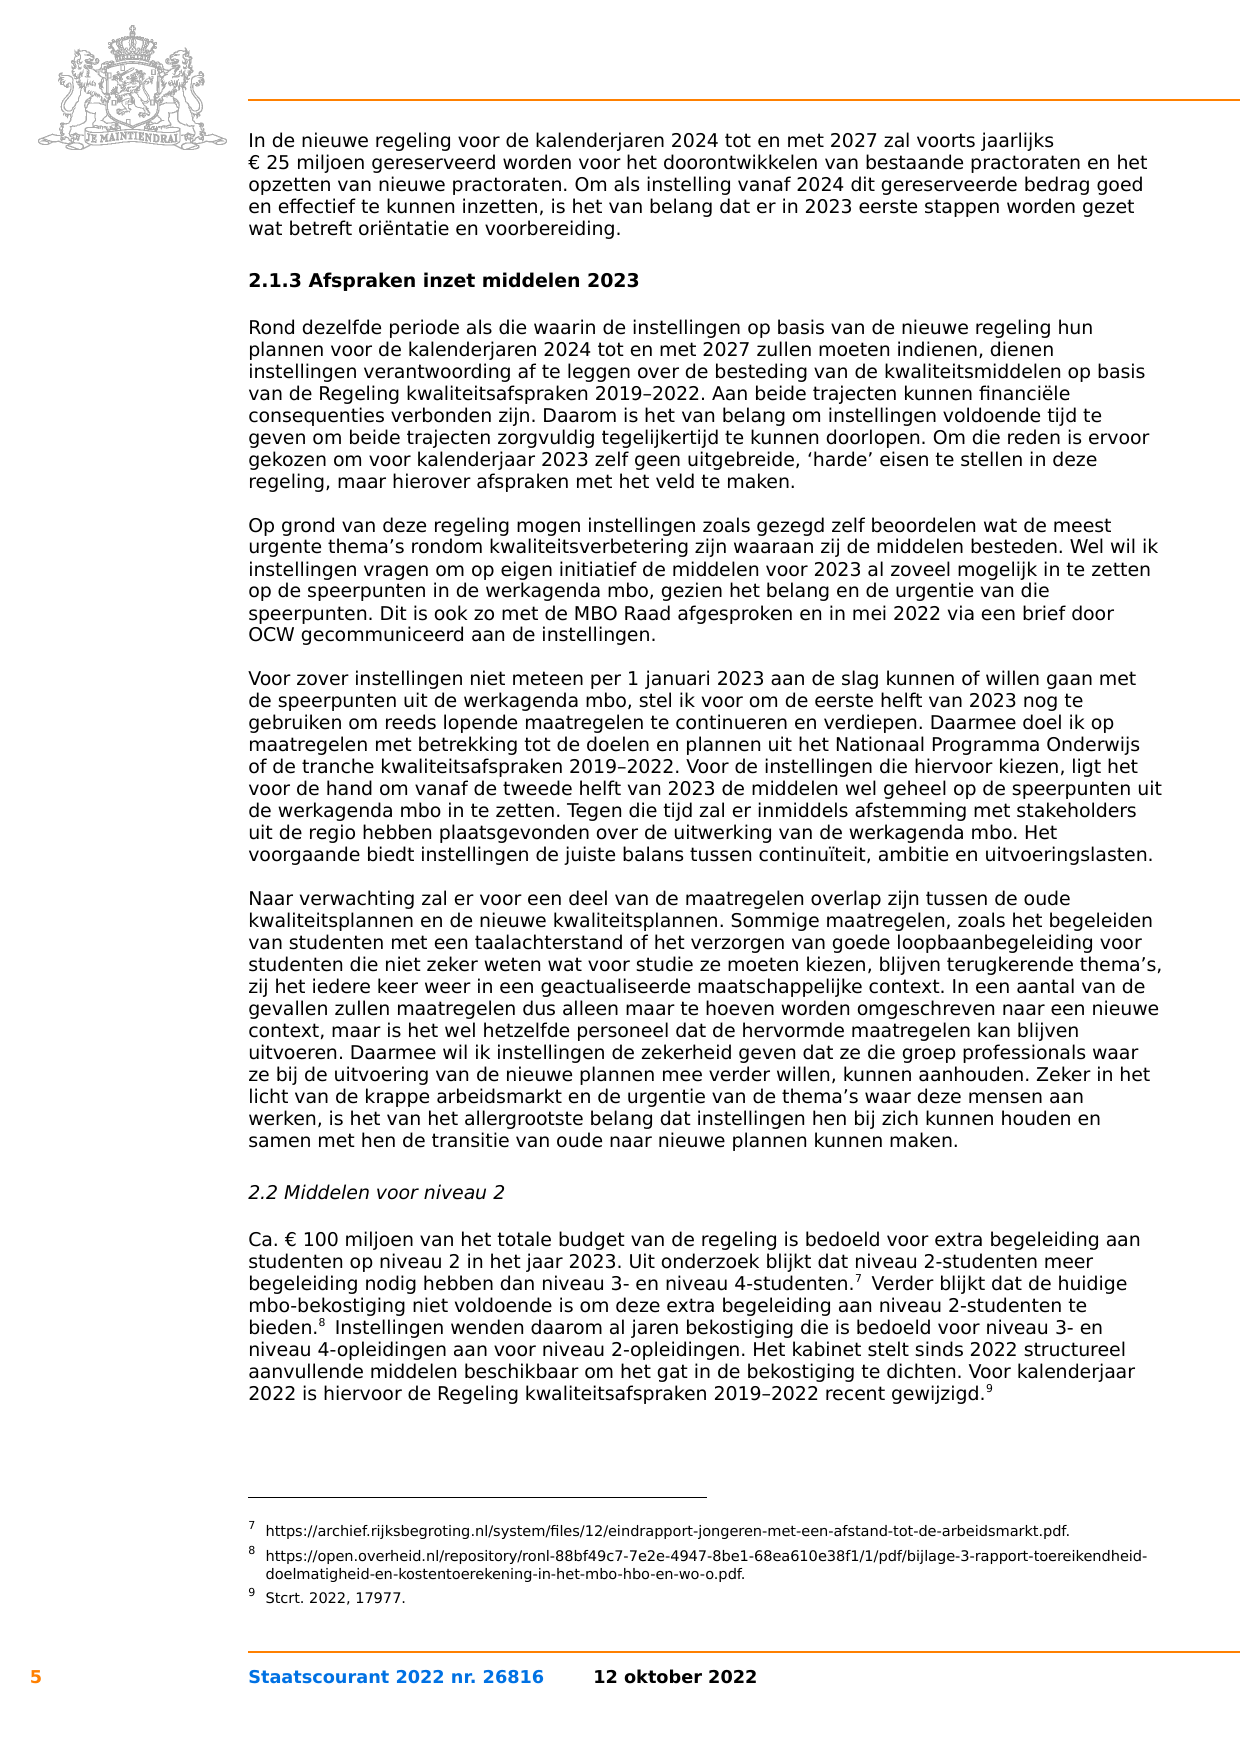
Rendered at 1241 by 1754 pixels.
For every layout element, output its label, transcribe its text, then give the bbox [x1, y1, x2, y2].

text Naar verwachting zal er voor een deel van de maatregelen overlap zijn tussen de oude kwaliteitsplannen en de nieuwe kwaliteitsplannen. Sommige maatregelen, zoals het begeleiden van studenten met een taalachterstand of het verzorgen van goede loopbaanbegeleiding voor studenten die niet zeker weten wat voor studie ze moeten kiezen, blijven terugkerende thema’s, zij het iedere keer weer in een geactualiseerde maatschappelijke context. In een aantal van de gevallen zullen maatregelen dus alleen maar te hoeven worden omgeschreven naar een nieuwe context, maar is het wel hetzelfde personeel dat de hervormde maatregelen kan blijven uitvoeren. Daarmee wil ik instellingen de zekerheid geven dat ze die groep professionals waar ze bij de uitvoering van de nieuwe plannen mee verder willen, kunnen aanhouden. Zeker in het licht van de krappe arbeidsmarkt en de urgentie van de thema’s waar deze mensen aan werken, is het van het allergrootste belang dat instellingen hen bij zich kunnen houden en samen met hen de transitie van oude naar nieuwe plannen kunnen maken. [248, 888, 1163, 1152]
text https://archief.rijksbegroting.nl/system/files/12/eindrapport-jongeren-met-een-afstand-tot-de-arbeidsmarkt.pdf. [248, 1519, 1163, 1541]
text Op grond van deze regeling mogen instellingen zoals gezegd zelf beoordelen wat de meest urgente thema’s rondom kwaliteitsverbetering zijn waaraan zij de middelen besteden. Wel wil ik instellingen vragen om op eigen initiatief de middelen voor 2023 al zoveel mogelijk in te zetten op de speerpunten in de werkagenda mbo, gezien het belang en de urgentie van die speerpunten. Dit is ook zo met de MBO Raad afgesproken en in mei 2022 via een brief door OCW gecommuniceerd aan de instellingen. [248, 514, 1163, 646]
subtitle 2.2 Middelen voor niveau 2 [248, 1182, 1163, 1204]
text In de nieuwe regeling voor de kalenderjaren 2024 tot en met 2027 zal voorts jaarlijks € 25 miljoen gereserveerd worden voor het doorontwikkelen van bestaande practoraten en het opzetten van nieuwe practoraten. Om als instelling vanaf 2024 dit gereserveerde bedrag goed en effectief te kunnen inzetten, is het van belang dat er in 2023 eerste stappen worden gezet wat betreft oriëntatie en voorbereiding. [248, 130, 1163, 240]
text Stcrt. 2022, 17977. [248, 1586, 1163, 1608]
picture [38, 25, 227, 150]
text https://open.overheid.nl/repository/ronl-88bf49c7-7e2e-4947-8be1-68ea610e38f1/1/pdf/bijlage-3-rapport-toereikendheid-doelmatigheid-en-kostentoerekening-in-het-mbo-hbo-en-wo-o.pdf. [248, 1544, 1163, 1583]
text Ca. € 100 miljoen van het totale budget van de regeling is bedoeld voor extra begeleiding aan studenten op niveau 2 in het jaar 2023. Uit onderzoek blijkt dat niveau 2-studenten meer begeleiding nodig hebben dan niveau 3- en niveau 4-studenten. Verder blijkt dat de huidige mbo-bekostiging niet voldoende is om deze extra begeleiding aan niveau 2-studenten te bieden. Instellingen wenden daarom al jaren bekostiging die is bedoeld voor niveau 3- en niveau 4-opleidingen aan voor niveau 2-opleidingen. Het kabinet stelt sinds 2022 structureel aanvullende middelen beschikbaar om het gat in de bekostiging te dichten. Voor kalenderjaar 2022 is hiervoor de Regeling kwaliteitsafspraken 2019–2022 recent gewijzigd. [248, 1229, 1163, 1404]
text Voor zover instellingen niet meteen per 1 januari 2023 aan de slag kunnen of willen gaan met de speerpunten uit de werkagenda mbo, stel ik voor om de eerste helft van 2023 nog te gebruiken om reeds lopende maatregelen te continueren en verdiepen. Daarmee doel ik op maatregelen met betrekking tot de doelen en plannen uit het Nationaal Programma Onderwijs of de tranche kwaliteitsafspraken 2019–2022. Voor de instellingen die hiervoor kiezen, ligt het voor de hand om vanaf de tweede helft van 2023 de middelen wel geheel op de speerpunten uit de werkagenda mbo in te zetten. Tegen die tijd zal er inmiddels afstemming met stakeholders uit de regio hebben plaatsgevonden over de uitwerking van de werkagenda mbo. Het voorgaande biedt instellingen de juiste balans tussen continuïteit, ambitie en uitvoeringslasten. [248, 668, 1163, 866]
text Rond dezelfde periode als die waarin de instellingen op basis van de nieuwe regeling hun plannen voor de kalenderjaren 2024 tot en met 2027 zullen moeten indienen, dienen instellingen verantwoording af te leggen over de besteding van de kwaliteitsmiddelen op basis van de Regeling kwaliteitsafspraken 2019–2022. Aan beide trajecten kunnen financiële consequenties verbonden zijn. Daarom is het van belang om instellingen voldoende tijd te geven om beide trajecten zorgvuldig tegelijkertijd te kunnen doorlopen. Om die reden is ervoor gekozen om voor kalenderjaar 2023 zelf geen uitgebreide, ‘harde’ eisen te stellen in deze regeling, maar hierover afspraken met het veld te maken. [248, 317, 1163, 493]
subtitle 2.1.3 Afspraken inzet middelen 2023 [248, 270, 1163, 292]
